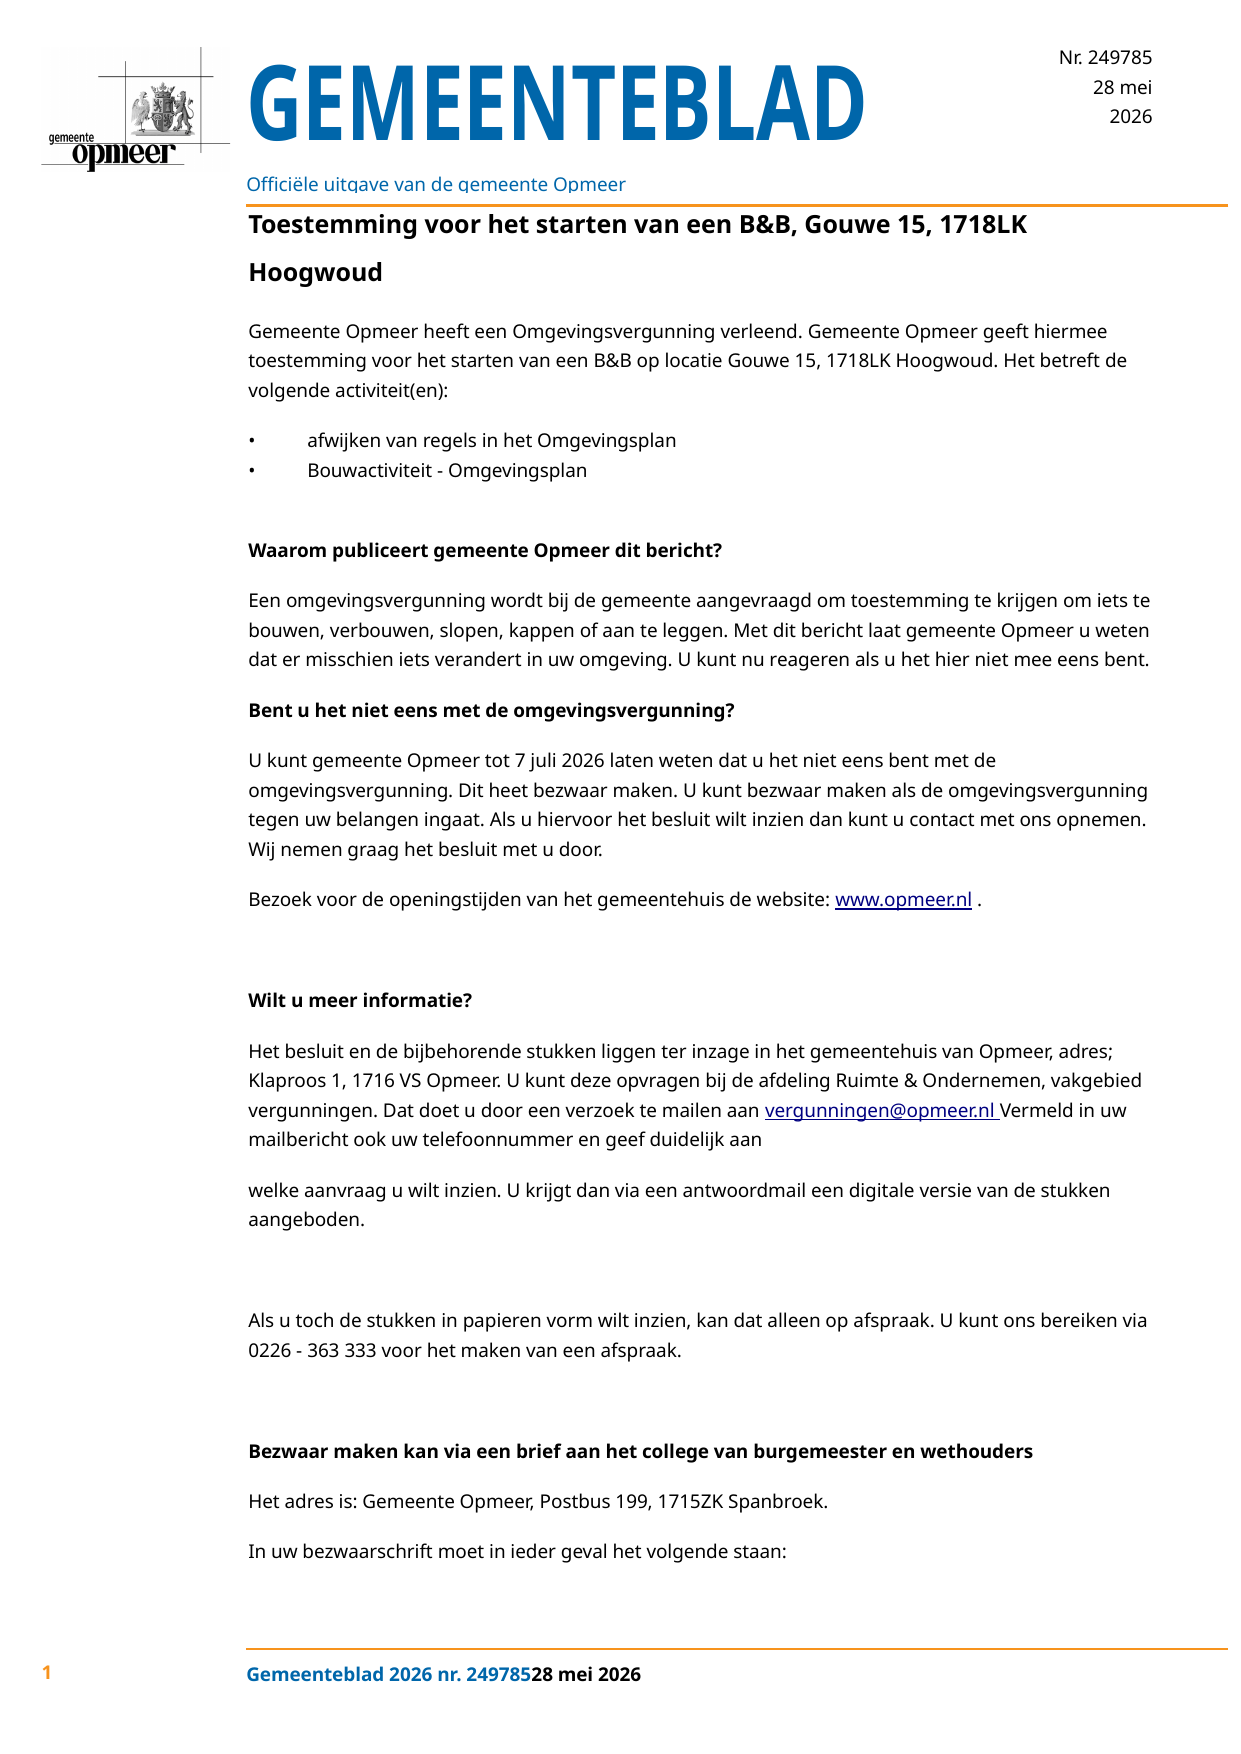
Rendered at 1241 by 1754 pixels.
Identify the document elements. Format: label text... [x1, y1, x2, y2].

picture [41, 47, 231, 172]
text Bezwaar maken kan via een brief aan het college van burgemeester en wethouders [248, 1438, 1152, 1464]
text Bent u het niet eens met de omgevingsvergunning? [248, 697, 1152, 723]
text In uw bezwaarschrift moet in ieder geval het volgende staan: [248, 1539, 1152, 1564]
text Het besluit en de bijbehorende stukken liggen ter inzage in het gemeentehuis van Opmeer, adres; Klaproos 1, 1716 VS Opmeer. U kunt deze opvragen bij de afdeling Ruimte & Ondernemen, vakgebied vergunningen. Dat doet u door een verzoek te mailen aan vergunningen@opmeer.nl Vermeld in uw mailbericht ook uw telefoonnummer en geef duidelijk aan [248, 1038, 1152, 1152]
text U kunt gemeente Opmeer tot 7 juli 2026 laten weten dat u het niet eens bent met de omgevingsvergunning. Dit heet bezwaar maken. U kunt bezwaar maken als de omgevingsvergunning tegen uw belangen ingaat. Als u hiervoor het besluit wilt inzien dan kunt u contact met ons opnemen. Wij nemen graag het besluit met u door. [248, 747, 1152, 862]
text Een omgevingsvergunning wordt bij de gemeente aangevraagd om toestemming te krijgen om iets te bouwen, verbouwen, slopen, kappen of aan te leggen. Met dit bericht laat gemeente Opmeer u weten dat er misschien iets verandert in uw omgeving. U kunt nu reageren als u het hier niet mee eens bent. [248, 587, 1152, 672]
text Bezoek voor de openingstijden van het gemeentehuis de website: www.opmeer.nl . [248, 887, 1152, 912]
list Bouwactiviteit - Omgevingsplan [248, 457, 1152, 483]
text Het adres is: Gemeente Opmeer, Postbus 199, 1715ZK Spanbroek. [248, 1488, 1152, 1514]
list afwijken van regels in het Omgevingsplan [248, 427, 1152, 453]
text Waarom publiceert gemeente Opmeer dit bericht? [248, 537, 1152, 563]
text Gemeente Opmeer heeft een Omgevingsvergunning verleend. Gemeente Opmeer geeft hiermee toestemming voor het starten van een B&B op locatie Gouwe 15, 1718LK Hoogwoud. Het betreft de volgende activiteit(en): [248, 318, 1152, 403]
text Wilt u meer informatie? [248, 987, 1152, 1013]
text welke aanvraag u wilt inzien. U krijgt dan via een antwoordmail een digitale versie van de stukken aangeboden. [248, 1177, 1152, 1232]
text Toestemming voor het starten van een B&B, Gouwe 15, 1718LK Hoogwoud [248, 207, 1152, 288]
text Als u toch de stukken in papieren vorm wilt inzien, kan dat alleen op afspraak. U kunt ons bereiken via 0226 - 363 333 voor het maken van een afspraak. [248, 1307, 1152, 1363]
